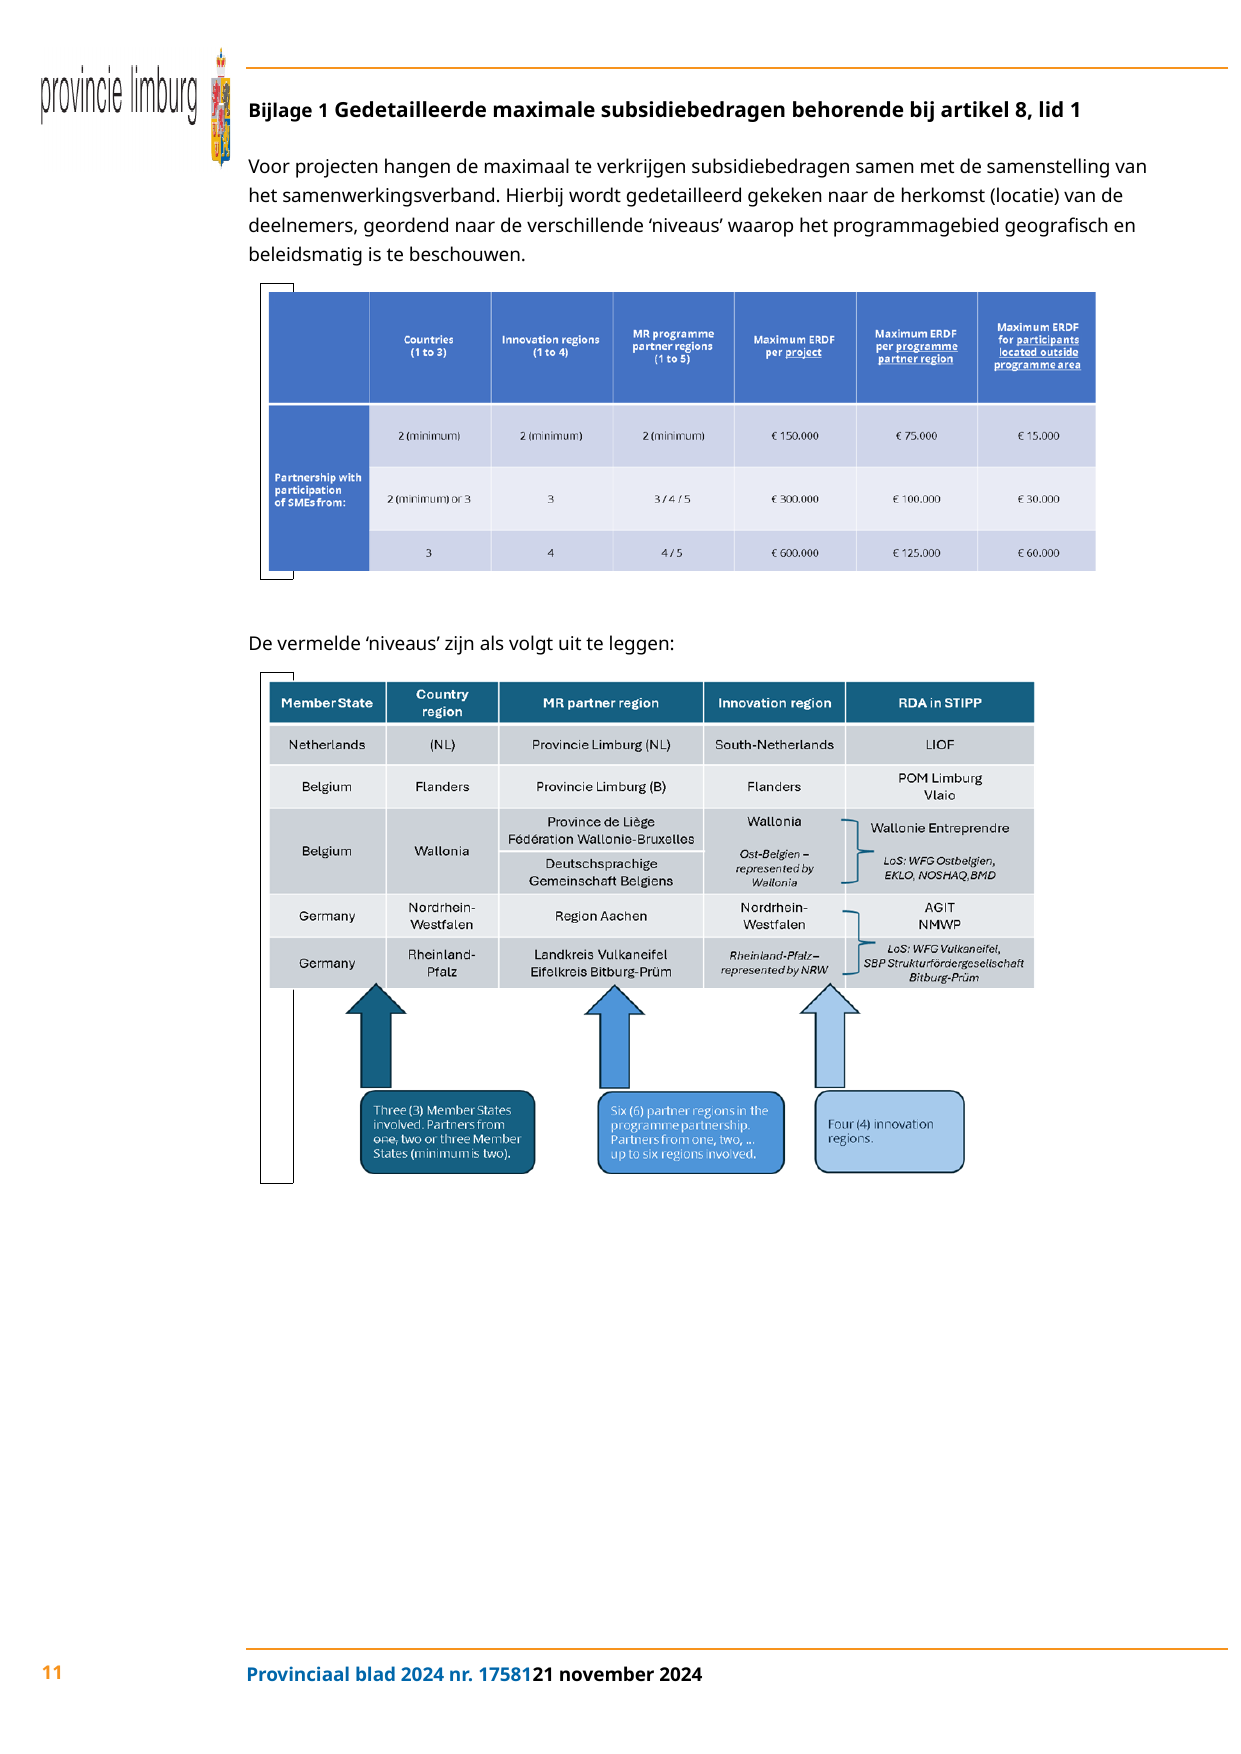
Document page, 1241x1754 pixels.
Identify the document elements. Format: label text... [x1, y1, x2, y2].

picture [41, 47, 231, 172]
picture [268, 680, 1037, 1174]
picture [268, 292, 1096, 571]
text Bijlage 1 Gedetailleerde maximale subsidiebedragen behorende bij artikel 8, lid 1 [248, 95, 1152, 123]
text De vermelde ‘niveaus’ zijn als volgt uit te leggen: [248, 630, 1152, 656]
text Voor projecten hangen de maximaal te verkrijgen subsidiebedragen samen met de samenstelling van het samenwerkingsverband. Hierbij wordt gedetailleerd gekeken naar de herkomst (locatie) van de deelnemers, geordend naar de verschillende ‘niveaus’ waarop het programmagebied geografisch en beleidsmatig is te beschouwen. [248, 153, 1152, 267]
